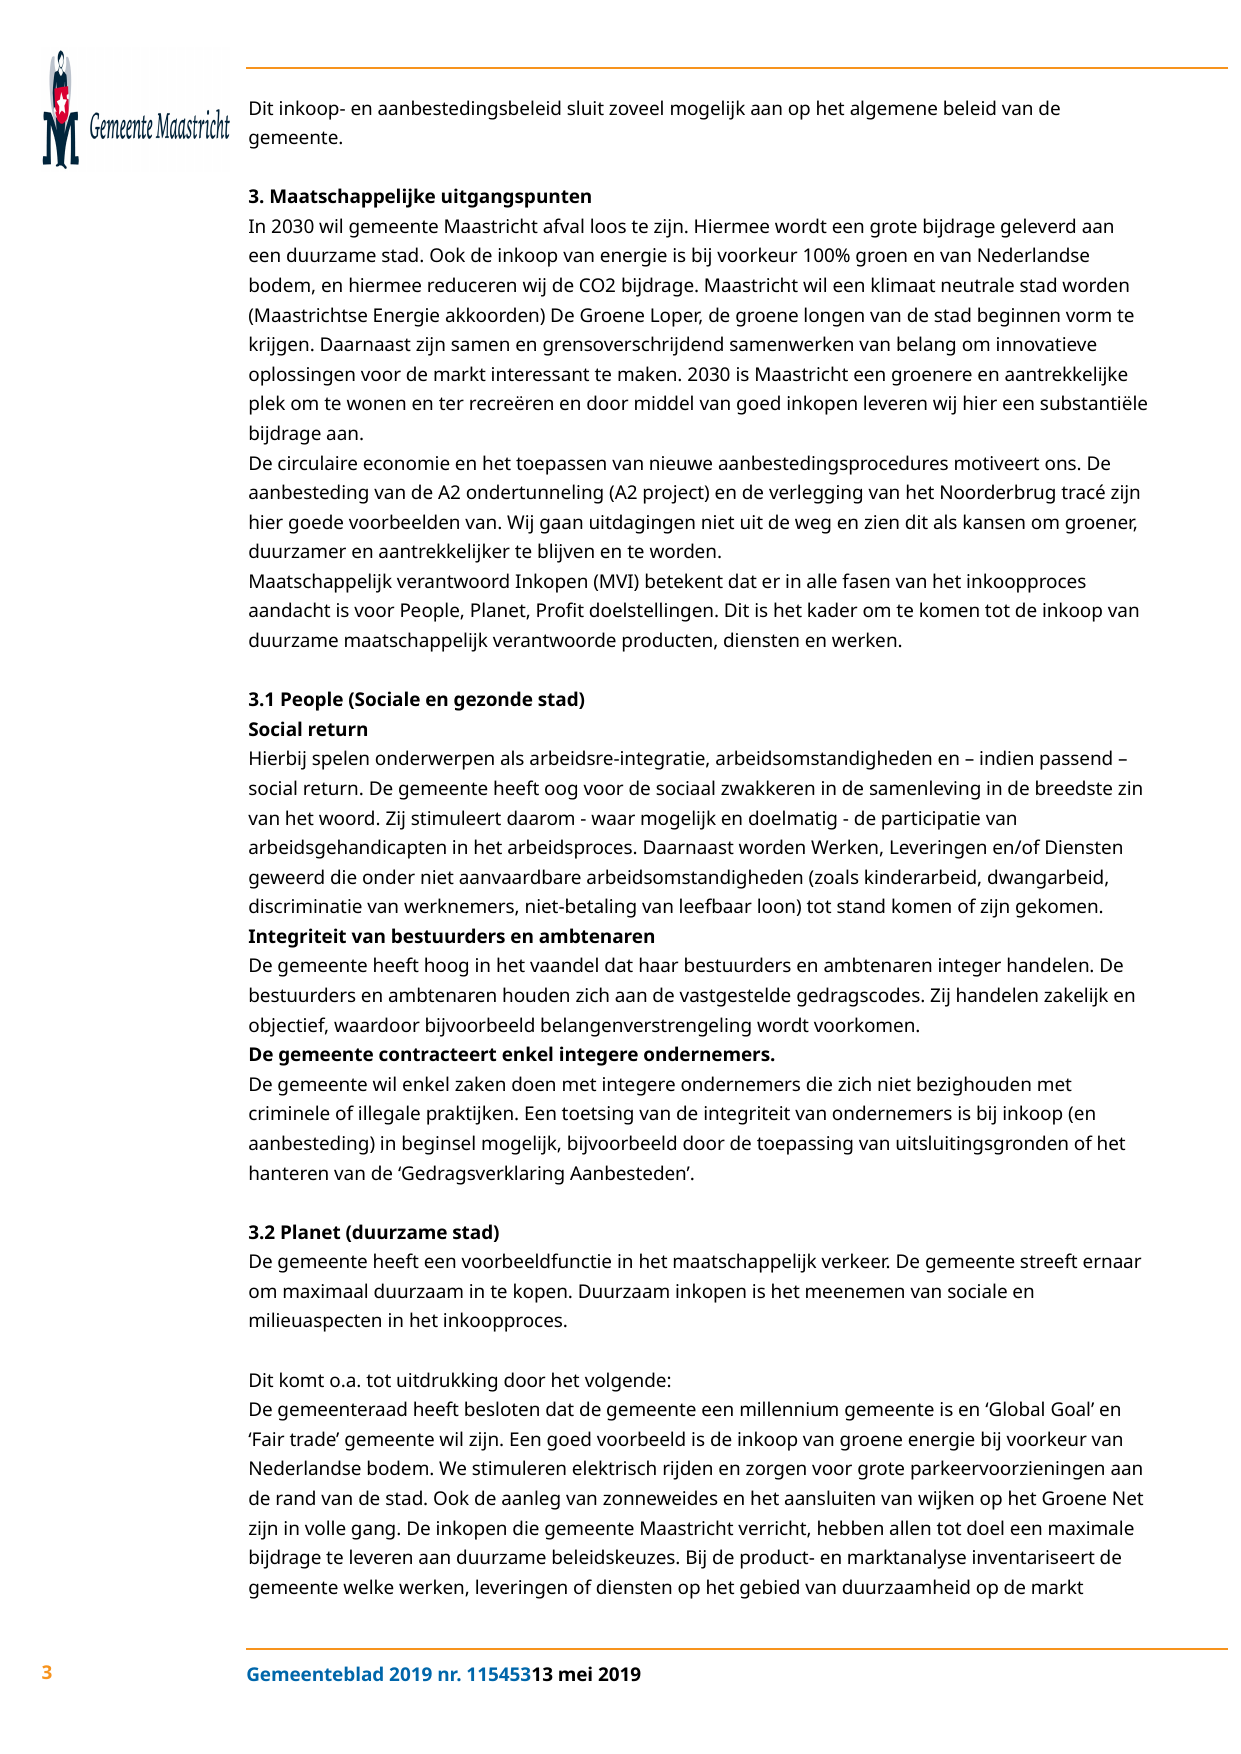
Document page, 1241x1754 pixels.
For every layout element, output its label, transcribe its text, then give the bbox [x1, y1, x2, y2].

text Maatschappelijk verantwoord Inkopen (MVI) betekent dat er in alle fasen van het inkoopproces aandacht is voor People, Planet, Profit doelstellingen. Dit is het kader om te komen tot de inkoop van duurzame maatschappelijk verantwoorde producten, diensten en werken. [248, 568, 1152, 653]
text De gemeente wil enkel zaken doen met integere ondernemers die zich niet bezighouden met criminele of illegale praktijken. Een toetsing van de integriteit van ondernemers is bij inkoop (en aanbesteding) in beginsel mogelijk, bijvoorbeeld door de toepassing van uitsluitingsgronden of het hanteren van de ‘Gedragsverklaring Aanbesteden’. [248, 1071, 1152, 1186]
text 3.2 Planet (duurzame stad) [248, 1219, 1152, 1245]
text Integriteit van bestuurders en ambtenaren [248, 923, 1152, 949]
text De gemeenteraad heeft besloten dat de gemeente een millennium gemeente is en ‘Global Goal’ en ‘Fair trade’ gemeente wil zijn. Een goed voorbeeld is de inkoop van groene energie bij voorkeur van Nederlandse bodem. We stimuleren elektrisch rijden en zorgen voor grote parkeervoorzieningen aan de rand van de stad. Ook de aanleg van zonneweides en het aansluiten van wijken op het Groene Net zijn in volle gang. De inkopen die gemeente Maastricht verricht, hebben allen tot doel een maximale bijdrage te leveren aan duurzame beleidskeuzes. Bij de product- en marktanalyse inventariseert de gemeente welke werken, leveringen of diensten op het gebied van duurzaamheid op de markt [248, 1396, 1152, 1600]
text De gemeente contracteert enkel integere ondernemers. [248, 1041, 1152, 1067]
text De circulaire economie en het toepassen van nieuwe aanbestedingsprocedures motiveert ons. De aanbesteding van de A2 ondertunneling (A2 project) en de verlegging van het Noorderbrug tracé zijn hier goede voorbeelden van. Wij gaan uitdagingen niet uit de weg en zien dit als kansen om groener, duurzamer en aantrekkelijker te blijven en te worden. [248, 450, 1152, 564]
text In 2030 wil gemeente Maastricht afval loos te zijn. Hiermee wordt een grote bijdrage geleverd aan een duurzame stad. Ook de inkoop van energie is bij voorkeur 100% groen en van Nederlandse bodem, en hiermee reduceren wij de CO2 bijdrage. Maastricht wil een klimaat neutrale stad worden (Maastrichtse Energie akkoorden) De Groene Loper, de groene longen van de stad beginnen vorm te krijgen. Daarnaast zijn samen en grensoverschrijdend samenwerken van belang om innovatieve oplossingen voor de markt interessant te maken. 2030 is Maastricht een groenere en aantrekkelijke plek om te wonen en ter recreëren en door middel van goed inkopen leveren wij hier een substantiële bijdrage aan. [248, 213, 1152, 446]
text 3. Maatschappelijke uitgangspunten [248, 183, 1152, 209]
text Dit inkoop- en aanbestedingsbeleid sluit zoveel mogelijk aan op het algemene beleid van de gemeente. [248, 95, 1152, 150]
text Hierbij spelen onderwerpen als arbeidsre-integratie, arbeidsomstandigheden en – indien passend – social return. De gemeente heeft oog voor de sociaal zwakkeren in de samenleving in de breedste zin van het woord. Zij stimuleert daarom - waar mogelijk en doelmatig - de participatie van arbeidsgehandicapten in het arbeidsproces. Daarnaast worden Werken, Leveringen en/of Diensten geweerd die onder niet aanvaardbare arbeidsomstandigheden (zoals kinderarbeid, dwangarbeid, discriminatie van werknemers, niet-betaling van leefbaar loon) tot stand komen of zijn gekomen. [248, 746, 1152, 919]
text 3.1 People (Sociale en gezonde stad) [248, 686, 1152, 712]
text Dit komt o.a. tot uitdrukking door het volgende: [248, 1367, 1152, 1393]
text De gemeente heeft hoog in het vaandel dat haar bestuurders en ambtenaren integer handelen. De bestuurders en ambtenaren houden zich aan de vastgestelde gedragscodes. Zij handelen zakelijk en objectief, waardoor bijvoorbeeld belangenverstrengeling wordt voorkomen. [248, 953, 1152, 1038]
picture [41, 47, 231, 172]
text Social return [248, 716, 1152, 742]
text De gemeente heeft een voorbeeldfunctie in het maatschappelijk verkeer. De gemeente streeft ernaar om maximaal duurzaam in te kopen. Duurzaam inkopen is het meenemen van sociale en milieuaspecten in het inkoopproces. [248, 1248, 1152, 1333]
